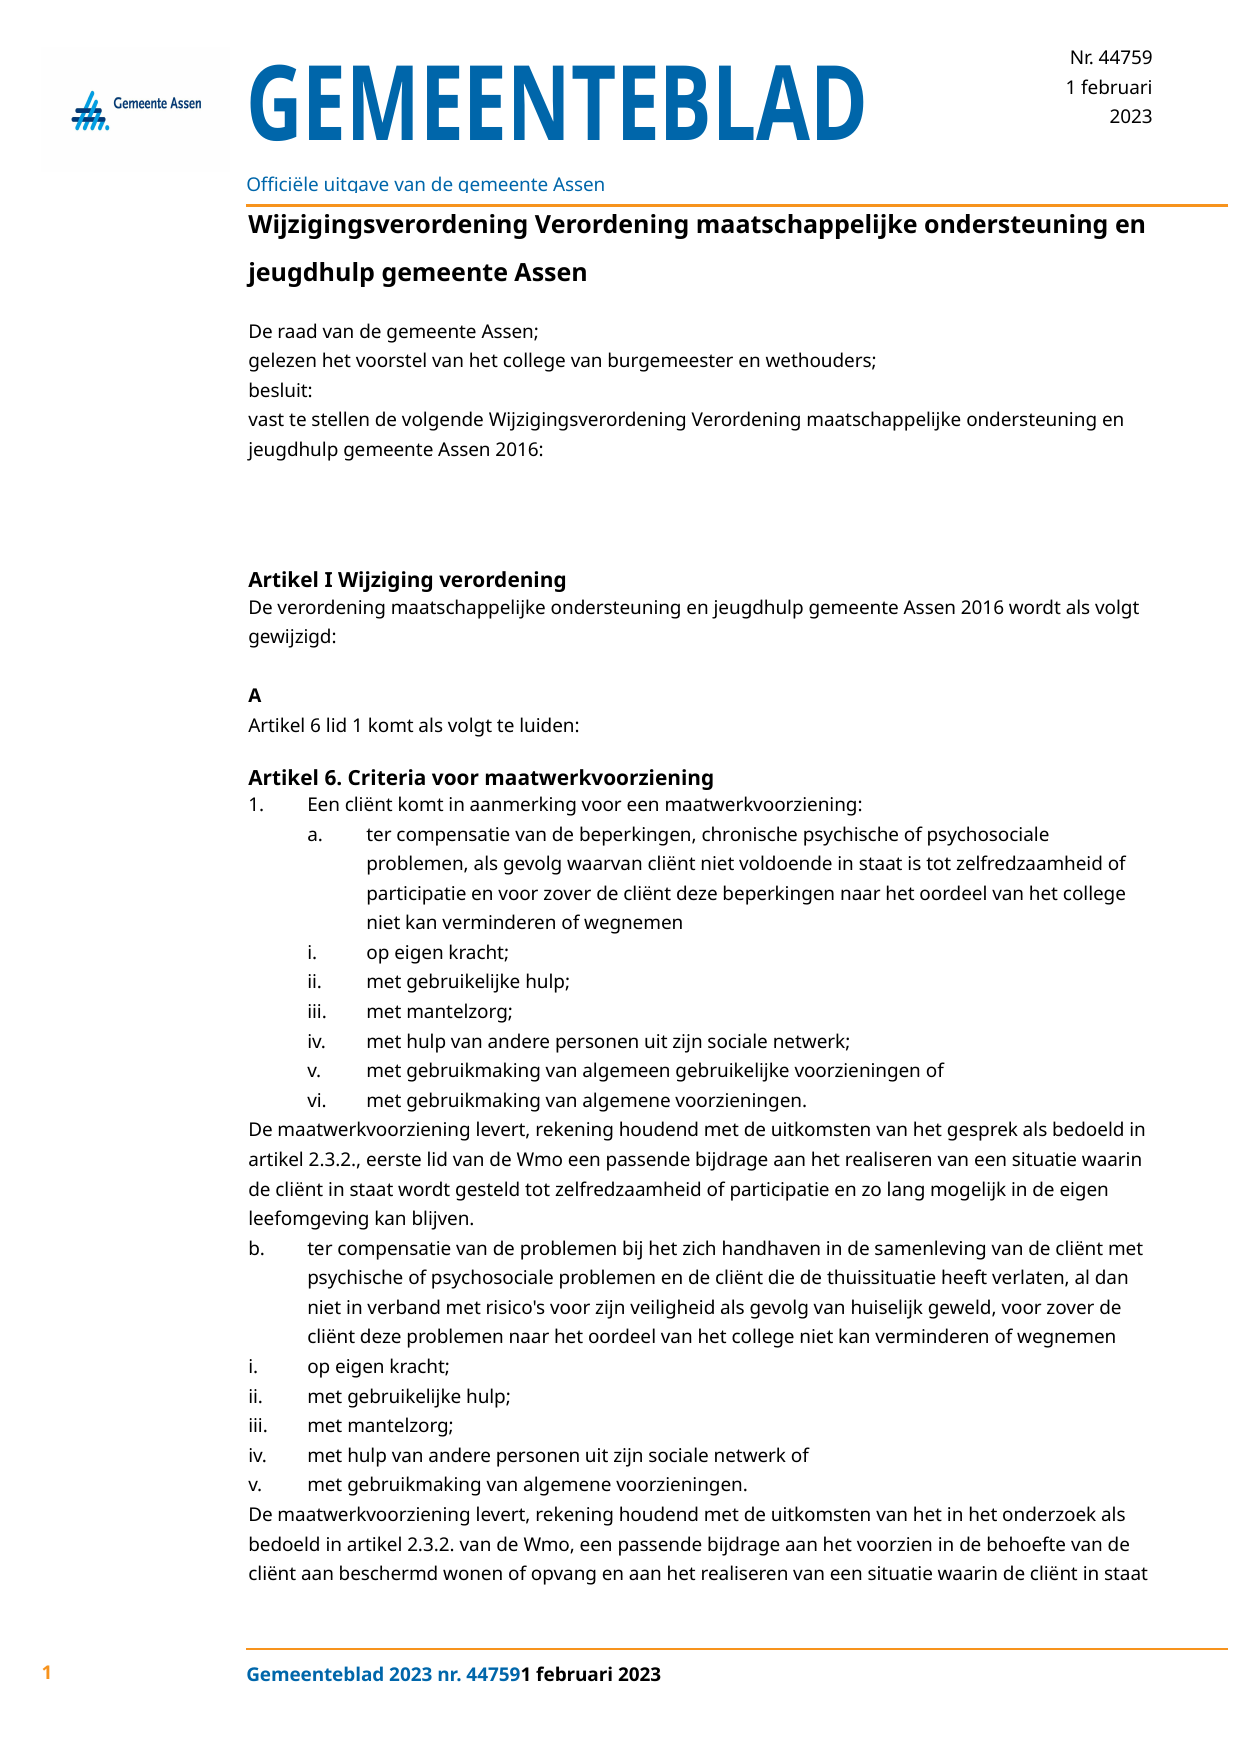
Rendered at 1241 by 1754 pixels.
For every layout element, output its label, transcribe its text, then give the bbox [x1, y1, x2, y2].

list met hulp van andere personen uit zijn sociale netwerk of [248, 1442, 1152, 1468]
list met gebruikelijke hulp; [307, 969, 1152, 994]
text Artikel 6. Criteria voor maatwerkvoorziening [248, 763, 1152, 791]
text A [248, 683, 1152, 708]
list met gebruikmaking van algemeen gebruikelijke voorzieningen of [307, 1057, 1152, 1083]
text De raad van de gemeente Assen; [248, 318, 1152, 344]
text De maatwerkvoorziening levert, rekening houdend met de uitkomsten van het in het onderzoek als bedoeld in artikel 2.3.2. van de Wmo, een passende bijdrage aan het voorzien in de behoefte van de cliënt aan beschermd wonen of opvang en aan het realiseren van een situatie waarin de cliënt in staat [248, 1501, 1152, 1586]
list met hulp van andere personen uit zijn sociale netwerk; [307, 1028, 1152, 1053]
list op eigen kracht; [248, 1353, 1152, 1379]
text Wijzigingsverordening Verordening maatschappelijke ondersteuning en jeugdhulp gemeente Assen [248, 207, 1152, 288]
text De verordening maatschappelijke ondersteuning en jeugdhulp gemeente Assen 2016 wordt als volgt gewijzigd: [248, 594, 1152, 649]
list met mantelzorg; [248, 1412, 1152, 1438]
list op eigen kracht; [307, 939, 1152, 965]
text gelezen het voorstel van het college van burgemeester en wethouders; [248, 347, 1152, 373]
list ter compensatie van de problemen bij het zich handhaven in de samenleving van de cliënt met psychische of psychosociale problemen en de cliënt die de thuissituatie heeft verlaten, al dan niet in verband met risico's voor zijn veiligheid als gevolg van huiselijk geweld, voor zover de cliënt deze problemen naar het oordeel van het college niet kan verminderen of wegnemen [248, 1235, 1152, 1349]
text De maatwerkvoorziening levert, rekening houdend met de uitkomsten van het gesprek als bedoeld in artikel 2.3.2., eerste lid van de Wmo een passende bijdrage aan het realiseren van een situatie waarin de cliënt in staat wordt gesteld tot zelfredzaamheid of participatie en zo lang mogelijk in de eigen leefomgeving kan blijven. [248, 1117, 1152, 1231]
text vast te stellen de volgende Wijzigingsverordening Verordening maatschappelijke ondersteuning en jeugdhulp gemeente Assen 2016: [248, 407, 1152, 462]
list ter compensatie van de beperkingen, chronische psychische of psychosociale problemen, als gevolg waarvan cliënt niet voldoende in staat is tot zelfredzaamheid of participatie en voor zover de cliënt deze beperkingen naar het oordeel van het college niet kan verminderen of wegnemen [307, 821, 1152, 935]
text Artikel I Wijziging verordening [248, 566, 1152, 594]
list met mantelzorg; [307, 998, 1152, 1024]
list met gebruikmaking van algemene voorzieningen. [248, 1472, 1152, 1497]
list met gebruikelijke hulp; [248, 1383, 1152, 1408]
list Een cliënt komt in aanmerking voor een maatwerkvoorziening: [248, 791, 1152, 817]
list met gebruikmaking van algemene voorzieningen. [307, 1087, 1152, 1113]
picture [41, 47, 231, 172]
text besluit: [248, 377, 1152, 403]
text Artikel 6 lid 1 komt als volgt te luiden: [248, 712, 1152, 738]
